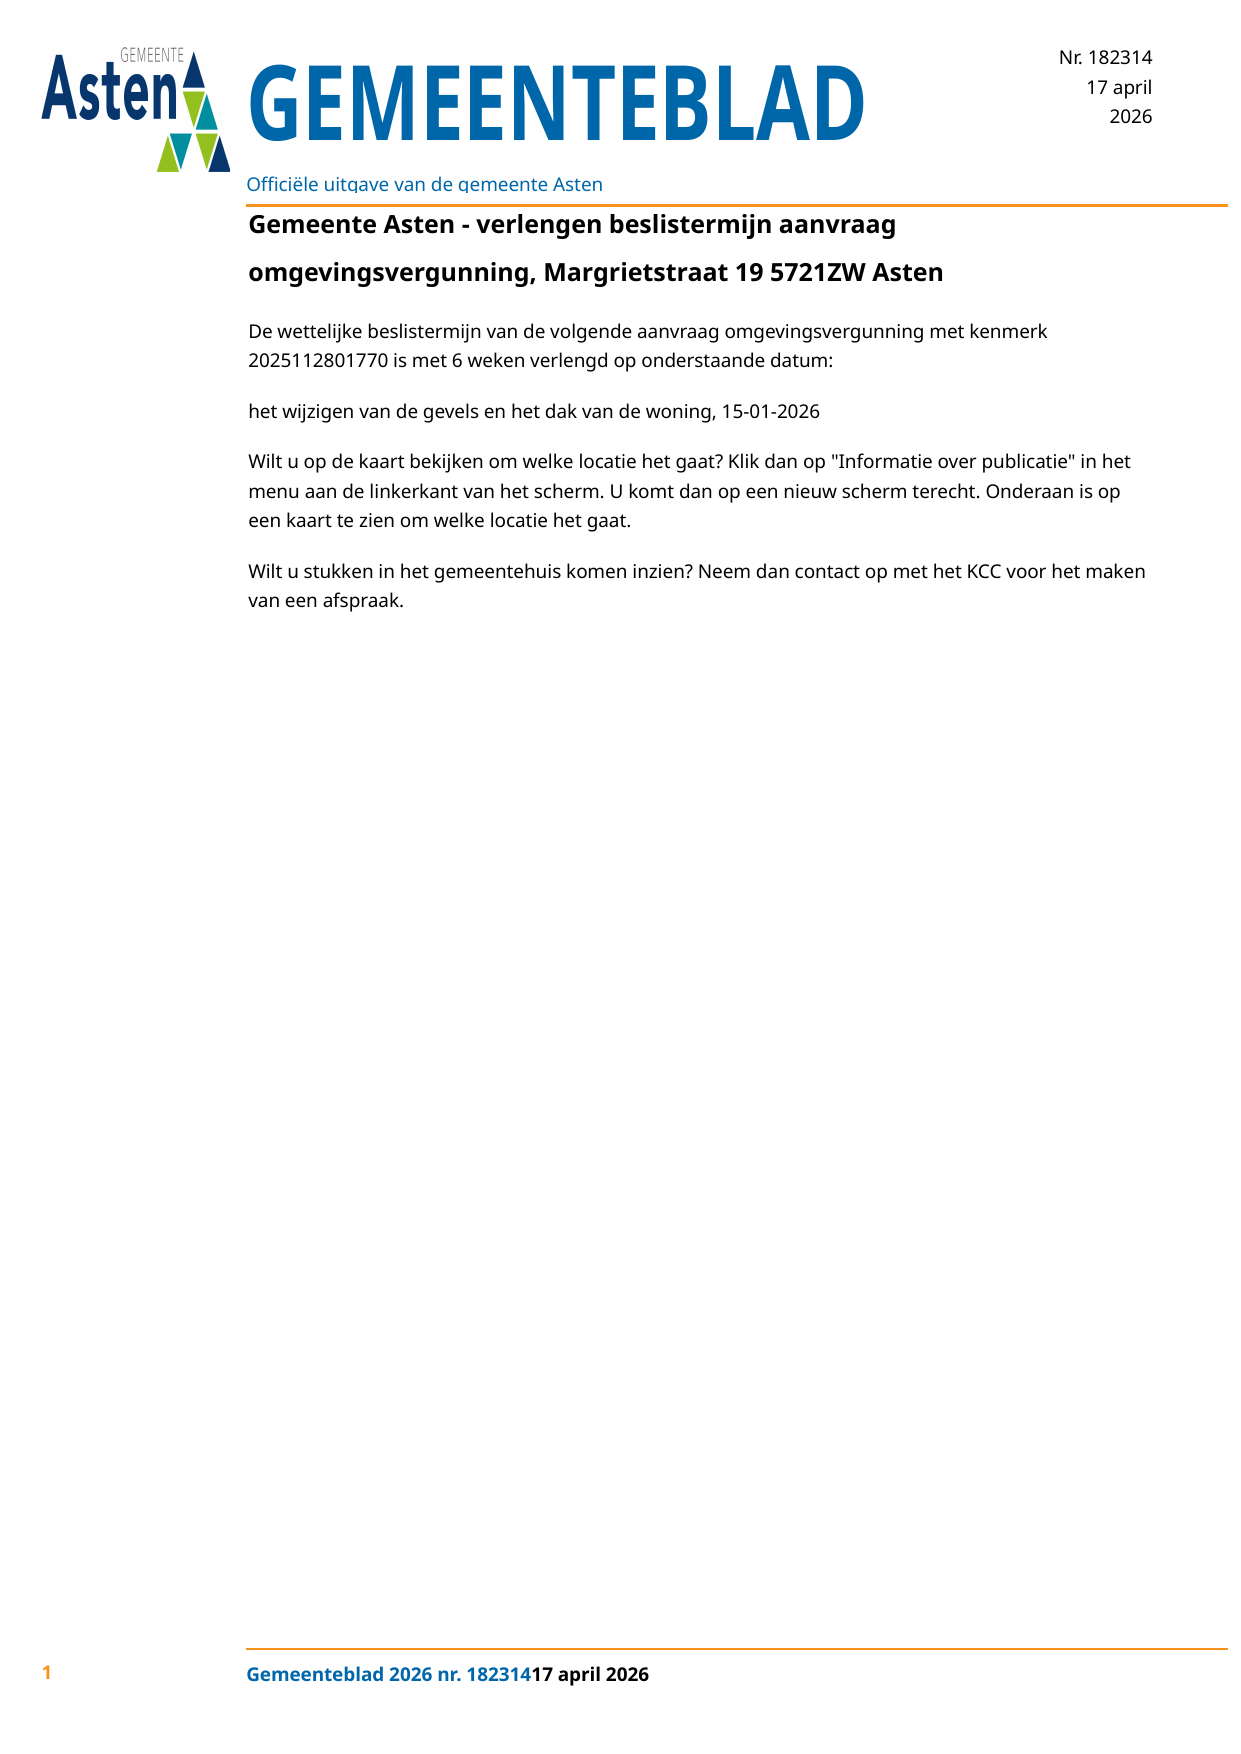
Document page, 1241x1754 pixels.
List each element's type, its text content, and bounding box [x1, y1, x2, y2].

text De wettelijke beslistermijn van de volgende aanvraag omgevingsvergunning met kenmerk 2025112801770 is met 6 weken verlengd op onderstaande datum: [248, 318, 1152, 373]
text Wilt u op de kaart bekijken om welke locatie het gaat? Klik dan op "Informatie over publicatie" in het menu aan de linkerkant van het scherm. U komt dan op een nieuw scherm terecht. Onderaan is op een kaart te zien om welke locatie het gaat. [248, 448, 1152, 533]
picture [41, 47, 231, 172]
text Wilt u stukken in het gemeentehuis komen inzien? Neem dan contact op met het KCC voor het maken van een afspraak. [248, 558, 1152, 613]
text Gemeente Asten - verlengen beslistermijn aanvraag omgevingsvergunning, Margrietstraat 19 5721ZW Asten [248, 207, 1152, 288]
text het wijzigen van de gevels en het dak van de woning, 15-01-2026 [248, 398, 1152, 424]
